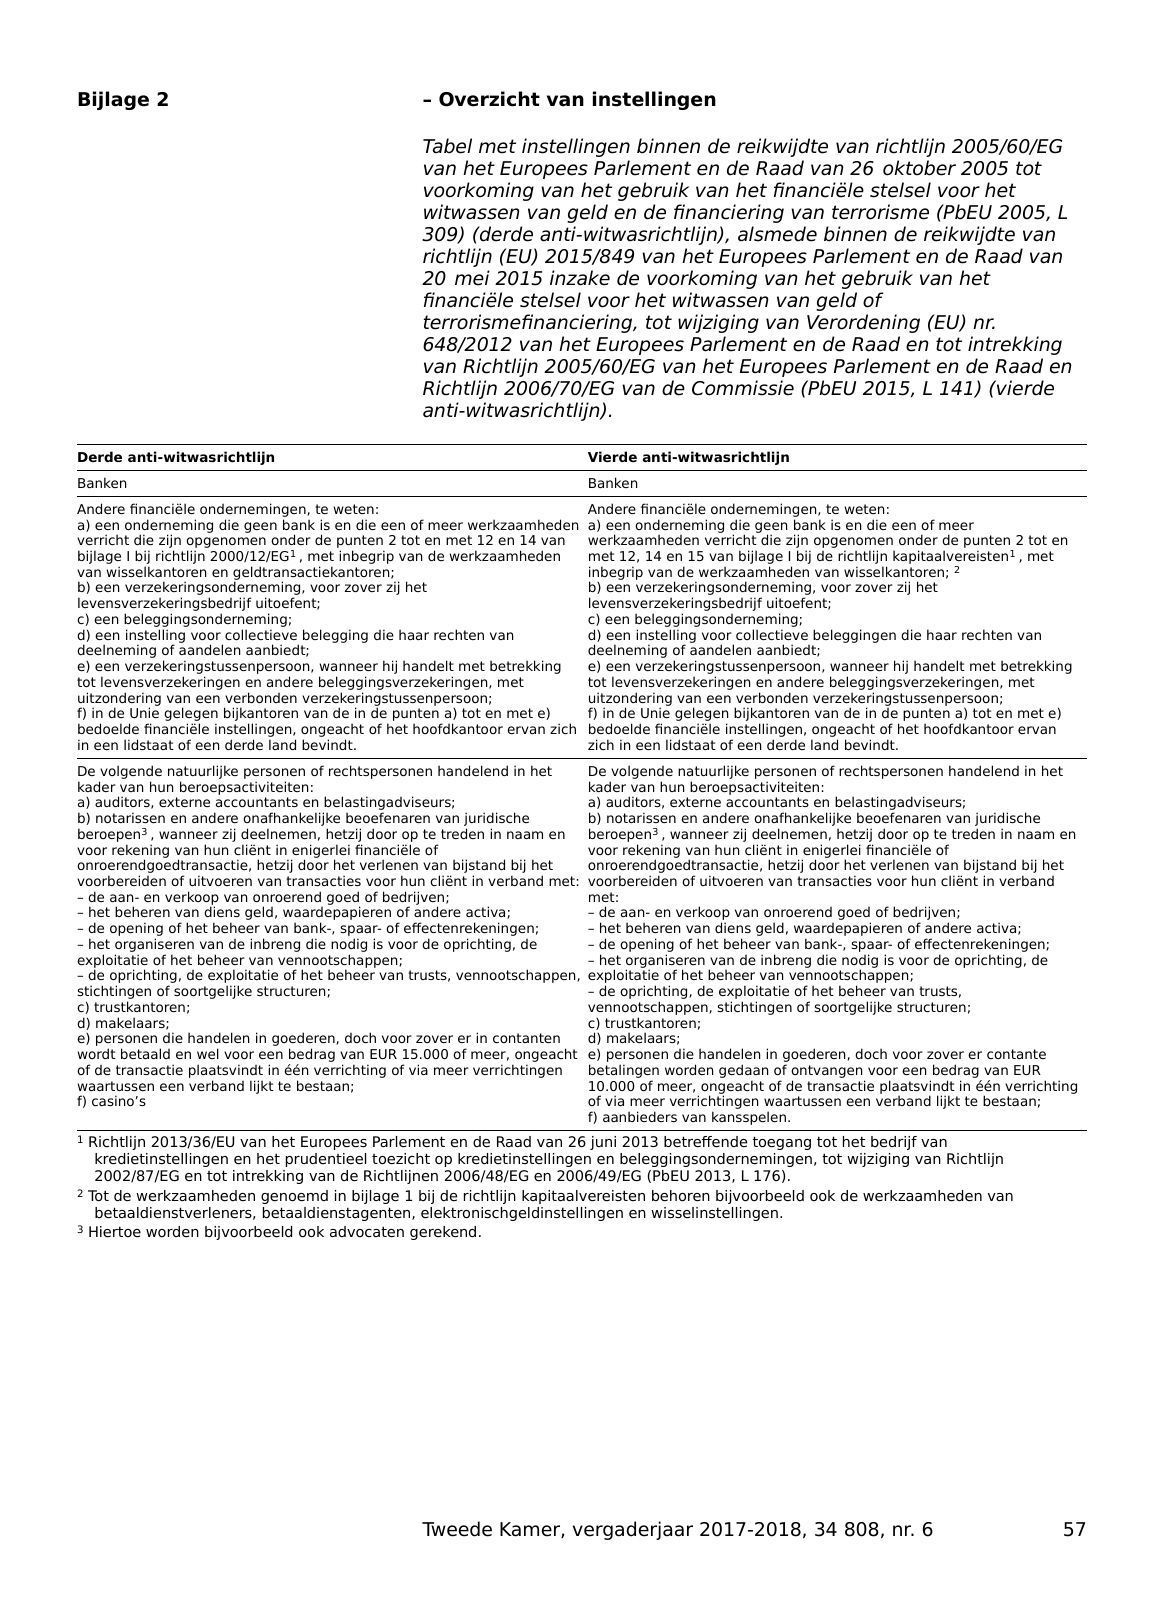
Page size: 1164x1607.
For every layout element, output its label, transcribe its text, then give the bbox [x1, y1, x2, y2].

table_cell Banken [77, 471, 582, 496]
table_cell 1 Richtlijn 2013/36/EU van het Europees Parlement en de Raad van 26 juni 2013 betreffende toegang tot het bedrijf van kredietinstellingen en het prudentieel toezicht op kredietinstellingen en beleggingsondernemingen, tot wijziging van Richtlijn 2002/87/EG en tot intrekking van de Richtlijnen 2006/48/EG en 2006/49/EG (PbEU 2013, L 176). 2 Tot de werkzaamheden genoemd in bijlage 1 bij de richtlijn kapitaalvereisten behoren bijvoorbeeld ook de werkzaamheden van betaaldienstverleners, betaaldienstagenten, elektronischgeldinstellingen en wisselinstellingen. 3 Hiertoe worden bijvoorbeeld ook advocaten gerekend. [77, 1131, 1087, 1241]
table_header Vierde anti-witwasrichtlijn [582, 445, 1087, 470]
table_cell De volgende natuurlijke personen of rechtspersonen handelend in het kader van hun beroepsactiviteiten: a) auditors, externe accountants en belastingadviseurs; b) notarissen en andere onafhankelijke beoefenaren van juridische beroepen3, wanneer zij deelnemen, hetzij door op te treden in naam en voor rekening van hun cliënt in enigerlei financiële of onroerendgoedtransactie, hetzij door het verlenen van bijstand bij het voorbereiden of uitvoeren van transacties voor hun cliënt in verband met: – de aan- en verkoop van onroerend goed of bedrijven; – het beheren van diens geld, waardepapieren of andere activa; – de opening of het beheer van bank-, spaar- of effectenrekeningen; – het organiseren van de inbreng die nodig is voor de oprichting, de exploitatie of het beheer van vennootschappen; – de oprichting, de exploitatie of het beheer van trusts, vennootschappen, stichtingen of soortgelijke structuren; c) trustkantoren; d) makelaars; e) personen die handelen in goederen, doch voor zover er contante betalingen worden gedaan of ontvangen voor een bedrag van EUR 10.000 of meer, ongeacht of de transactie plaatsvindt in één verrichting of via meer verrichtingen waartussen een verband lijkt te bestaan; f) aanbieders van kansspelen. [582, 759, 1087, 1130]
text Tabel met instellingen binnen de reikwijdte van richtlijn 2005/60/EG van het Europees Parlement en de Raad van 26 oktober 2005 tot voorkoming van het gebruik van het financiële stelsel voor het witwassen van geld en de financiering van terrorisme (PbEU 2005, L 309) (derde anti-witwasrichtlijn), alsmede binnen de reikwijdte van richtlijn (EU) 2015/849 van het Europees Parlement en de Raad van 20 mei 2015 inzake de voorkoming van het gebruik van het financiële stelsel voor het witwassen van geld of terrorismefinanciering, tot wijziging van Verordening (EU) nr. 648/2012 van het Europees Parlement en de Raad en tot intrekking van Richtlijn 2005/60/EG van het Europees Parlement en de Raad en Richtlijn 2006/70/EG van de Commissie (PbEU 2015, L 141) (vierde anti-witwasrichtlijn). [422, 136, 1087, 422]
table_cell Banken [582, 471, 1087, 496]
table_cell Andere financiële ondernemingen, te weten: a) een onderneming die geen bank is en die een of meer werkzaamheden verricht die zijn opgenomen onder de punten 2 tot en met 12, 14 en 15 van bijlage I bij de richtlijn kapitaalvereisten1, met inbegrip van de werkzaamheden van wisselkantoren; 2 b) een verzekeringsonderneming, voor zover zij het levensverzekeringsbedrijf uitoefent; c) een beleggingsonderneming; d) een instelling voor collectieve beleggingen die haar rechten van deelneming of aandelen aanbiedt; e) een verzekeringstussenpersoon, wanneer hij handelt met betrekking tot levensverzekeringen en andere beleggingsverzekeringen, met uitzondering van een verbonden verzekeringstussenpersoon; f) in de Unie gelegen bijkantoren van de in de punten a) tot en met e) bedoelde financiële instellingen, ongeacht of het hoofdkantoor ervan zich in een lidstaat of een derde land bevindt. [582, 497, 1087, 758]
table_cell De volgende natuurlijke personen of rechtspersonen handelend in het kader van hun beroepsactiviteiten: a) auditors, externe accountants en belastingadviseurs; b) notarissen en andere onafhankelijke beoefenaren van juridische beroepen3, wanneer zij deelnemen, hetzij door op te treden in naam en voor rekening van hun cliënt in enigerlei financiële of onroerendgoedtransactie, hetzij door het verlenen van bijstand bij het voorbereiden of uitvoeren van transacties voor hun cliënt in verband met: – de aan- en verkoop van onroerend goed of bedrijven; – het beheren van diens geld, waardepapieren of andere activa; – de opening of het beheer van bank-, spaar- of effectenrekeningen; – het organiseren van de inbreng die nodig is voor de oprichting, de exploitatie of het beheer van vennootschappen; – de oprichting, de exploitatie of het beheer van trusts, vennootschappen, stichtingen of soortgelijke structuren; c) trustkantoren; d) makelaars; e) personen die handelen in goederen, doch voor zover er in contanten wordt betaald en wel voor een bedrag van EUR 15.000 of meer, ongeacht of de transactie plaatsvindt in één verrichting of via meer verrichtingen waartussen een verband lijkt te bestaan; f) casino’s [77, 759, 582, 1130]
table_header Derde anti-witwasrichtlijn [77, 445, 582, 470]
subtitle Bijlage 2 – Overzicht van instellingen [77, 89, 1087, 111]
table_cell Andere financiële ondernemingen, te weten: a) een onderneming die geen bank is en die een of meer werkzaamheden verricht die zijn opgenomen onder de punten 2 tot en met 12 en 14 van bijlage I bij richtlijn 2000/12/EG1, met inbegrip van de werkzaamheden van wisselkantoren en geldtransactiekantoren; b) een verzekeringsonderneming, voor zover zij het levensverzekeringsbedrijf uitoefent; c) een beleggingsonderneming; d) een instelling voor collectieve belegging die haar rechten van deelneming of aandelen aanbiedt; e) een verzekeringstussenpersoon, wanneer hij handelt met betrekking tot levensverzekeringen en andere beleggingsverzekeringen, met uitzondering van een verbonden verzekeringstussenpersoon; f) in de Unie gelegen bijkantoren van de in de punten a) tot en met e) bedoelde financiële instellingen, ongeacht of het hoofdkantoor ervan zich in een lidstaat of een derde land bevindt. [77, 497, 582, 758]
